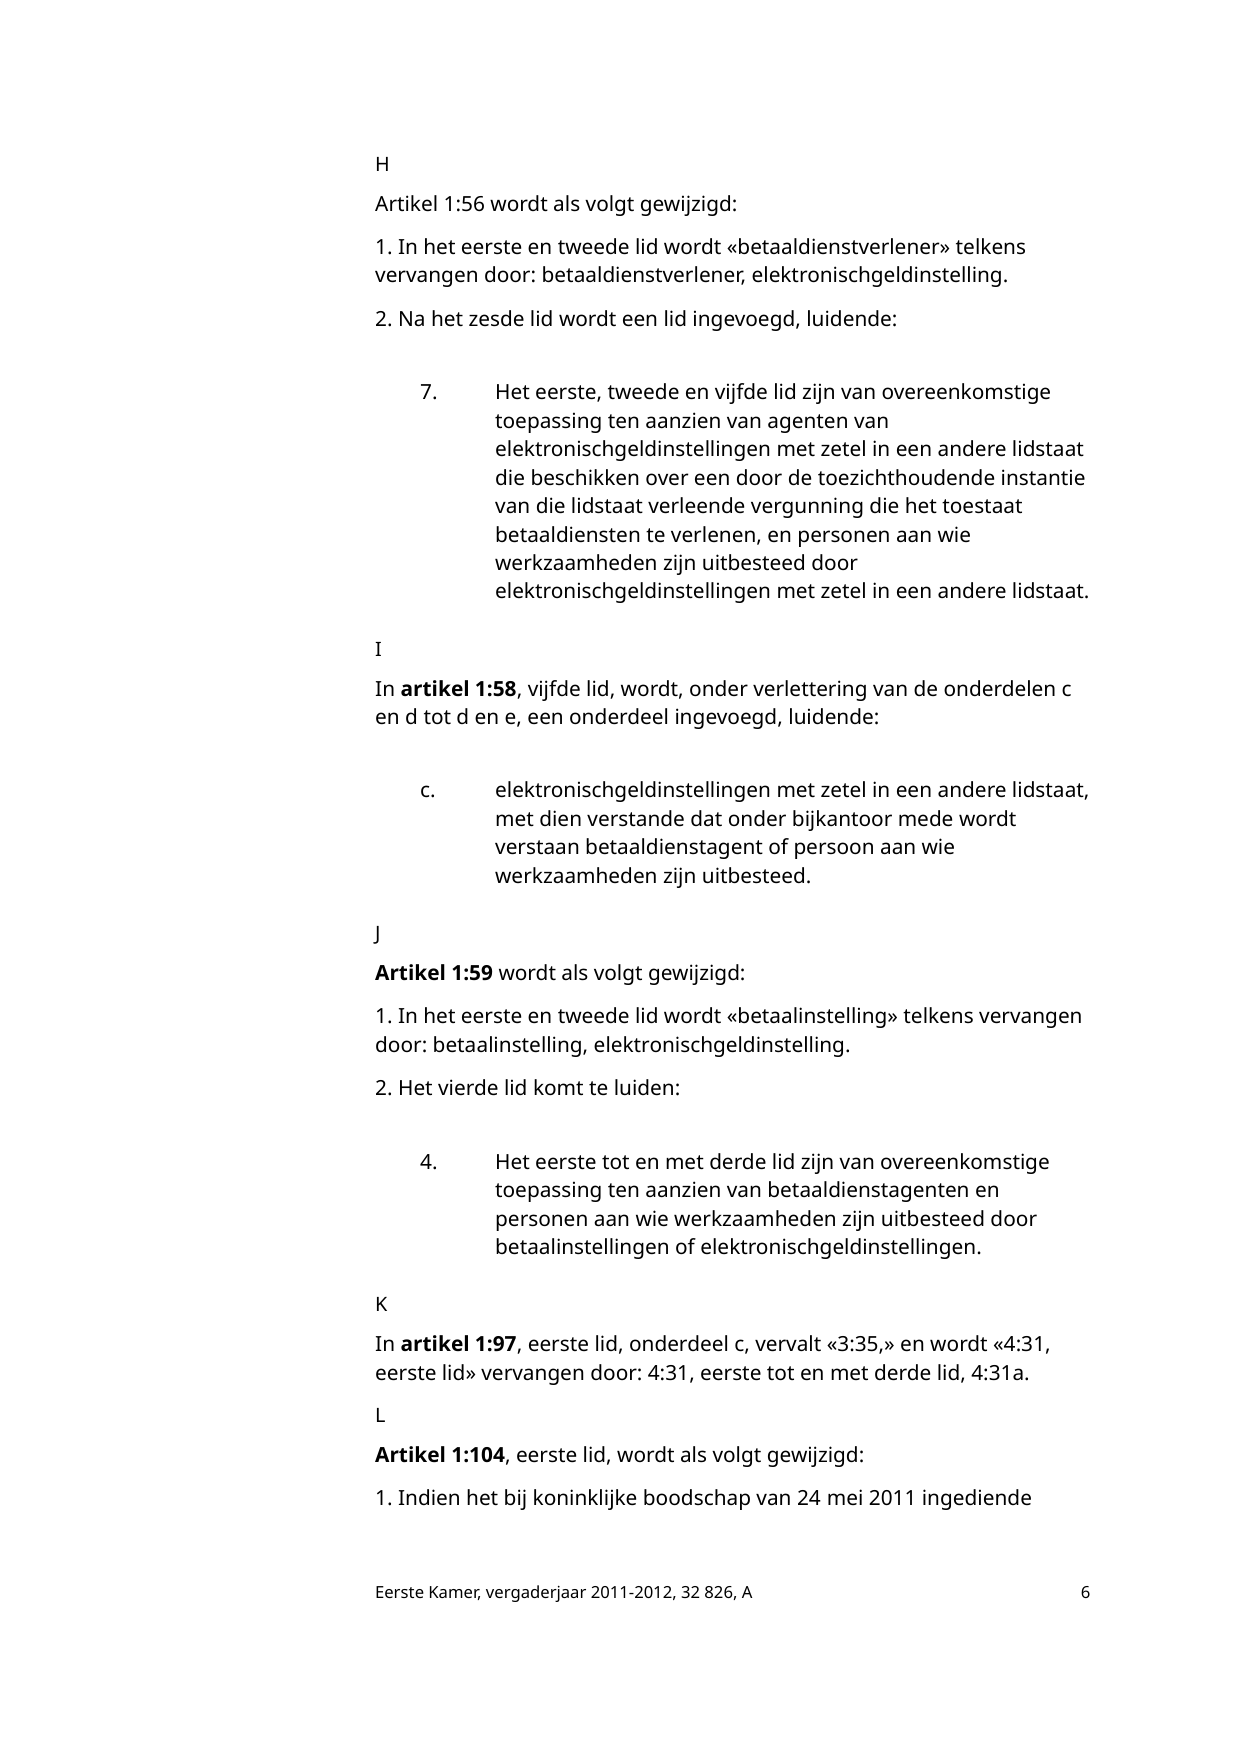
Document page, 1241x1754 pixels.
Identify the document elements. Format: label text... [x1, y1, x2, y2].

text 1. Indien het bij koninklijke boodschap van 24 mei 2011 ingediende [375, 1483, 1090, 1512]
text 2. Na het zesde lid wordt een lid ingevoegd, luidende: [375, 304, 1090, 332]
text In artikel 1:58, vijfde lid, wordt, onder verlettering van de onderdelen c en d tot d en e, een onderdeel ingevoegd, luidende: [375, 674, 1090, 731]
text Artikel 1:104, eerste lid, wordt als volgt gewijzigd: [375, 1440, 1090, 1468]
text L [375, 1401, 1090, 1428]
text I [375, 635, 1090, 662]
text In artikel 1:97, eerste lid, onderdeel c, vervalt «3:35,» en wordt «4:31, eerste lid» vervangen door: 4:31, eerste tot en met derde lid, 4:31a. [375, 1329, 1090, 1386]
text K [375, 1291, 1090, 1318]
text J [375, 919, 1090, 946]
text Artikel 1:59 wordt als volgt gewijzigd: [375, 958, 1090, 987]
text Artikel 1:56 wordt als volgt gewijzigd: [375, 189, 1090, 217]
list elektronischgeldinstellingen met zetel in een andere lidstaat, met dien verstande dat onder bijkantoor mede wordt verstaan betaaldienstagent of persoon aan wie werkzaamheden zijn uitbesteed. [420, 776, 1090, 889]
text 1. In het eerste en tweede lid wordt «betaaldienstverlener» telkens vervangen door: betaaldienstverlener, elektronischgeldinstelling. [375, 232, 1090, 289]
text H [375, 150, 1090, 177]
list Het eerste tot en met derde lid zijn van overeenkomstige toepassing ten aanzien van betaaldienstagenten en personen aan wie werkzaamheden zijn uitbesteed door betaalinstellingen of elektronischgeldinstellingen. [420, 1147, 1090, 1261]
list Het eerste, tweede en vijfde lid zijn van overeenkomstige toepassing ten aanzien van agenten van elektronischgeldinstellingen met zetel in een andere lidstaat die beschikken over een door de toezichthoudende instantie van die lidstaat verleende vergunning die het toestaat betaaldiensten te verlenen, en personen aan wie werkzaamheden zijn uitbesteed door elektronischgeldinstellingen met zetel in een andere lidstaat. [420, 377, 1090, 605]
text 1. In het eerste en tweede lid wordt «betaalinstelling» telkens vervangen door: betaalinstelling, elektronischgeldinstelling. [375, 1002, 1090, 1058]
text 2. Het vierde lid komt te luiden: [375, 1073, 1090, 1102]
